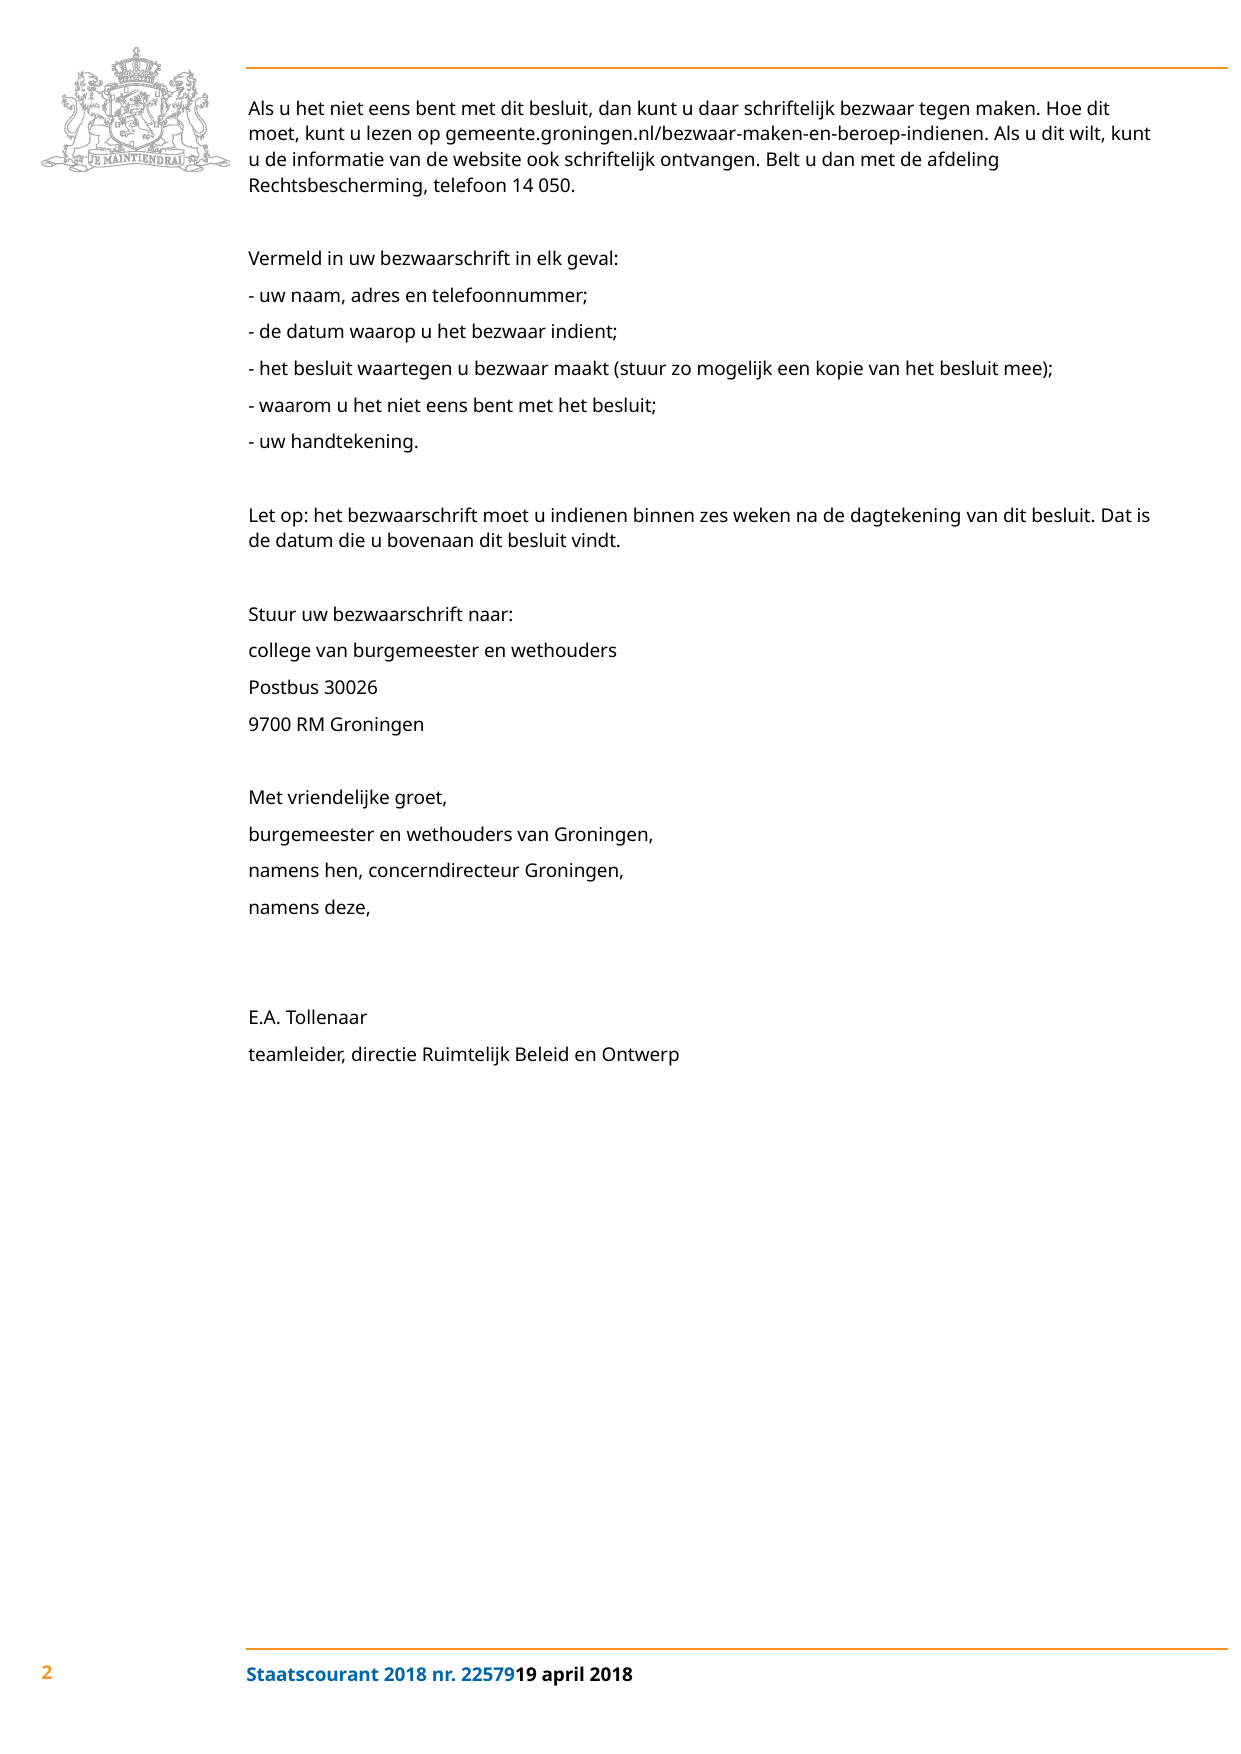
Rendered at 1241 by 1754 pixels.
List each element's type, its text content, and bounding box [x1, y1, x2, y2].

text 9700 RM Groningen [248, 711, 1152, 737]
text Let op: het bezwaarschrift moet u indienen binnen zes weken na de dagtekening van dit besluit. Dat is de datum die u bovenaan dit besluit vindt. [248, 502, 1152, 553]
text - het besluit waartegen u bezwaar maakt (stuur zo mogelijk een kopie van het besluit mee); [248, 355, 1152, 381]
picture [41, 47, 231, 172]
text - uw naam, adres en telefoonnummer; [248, 282, 1152, 308]
text namens deze, [248, 894, 1152, 920]
text college van burgemeester en wethouders [248, 638, 1152, 663]
text - de datum waarop u het bezwaar indient; [248, 319, 1152, 344]
text Met vriendelijke groet, [248, 784, 1152, 810]
text Postbus 30026 [248, 674, 1152, 700]
text burgemeester en wethouders van Groningen, [248, 821, 1152, 847]
text - waarom u het niet eens bent met het besluit; [248, 392, 1152, 418]
text namens hen, concerndirecteur Groningen, [248, 858, 1152, 883]
text - uw handtekening. [248, 429, 1152, 454]
text teamleider, directie Ruimtelijk Beleid en Ontwerp [248, 1041, 1152, 1067]
text Stuur uw bezwaarschrift naar: [248, 601, 1152, 627]
text Vermeld in uw bezwaarschrift in elk geval: [248, 245, 1152, 271]
text Als u het niet eens bent met dit besluit, dan kunt u daar schriftelijk bezwaar tegen maken. Hoe dit moet, kunt u lezen op gemeente.groningen.nl/bezwaar-maken-en-beroep-indienen. Als u dit wilt, kunt u de informatie van de website ook schriftelijk ontvangen. Belt u dan met de afdeling Rechtsbescherming, telefoon 14 050. [248, 95, 1152, 198]
text E.A. Tollenaar [248, 1004, 1152, 1030]
